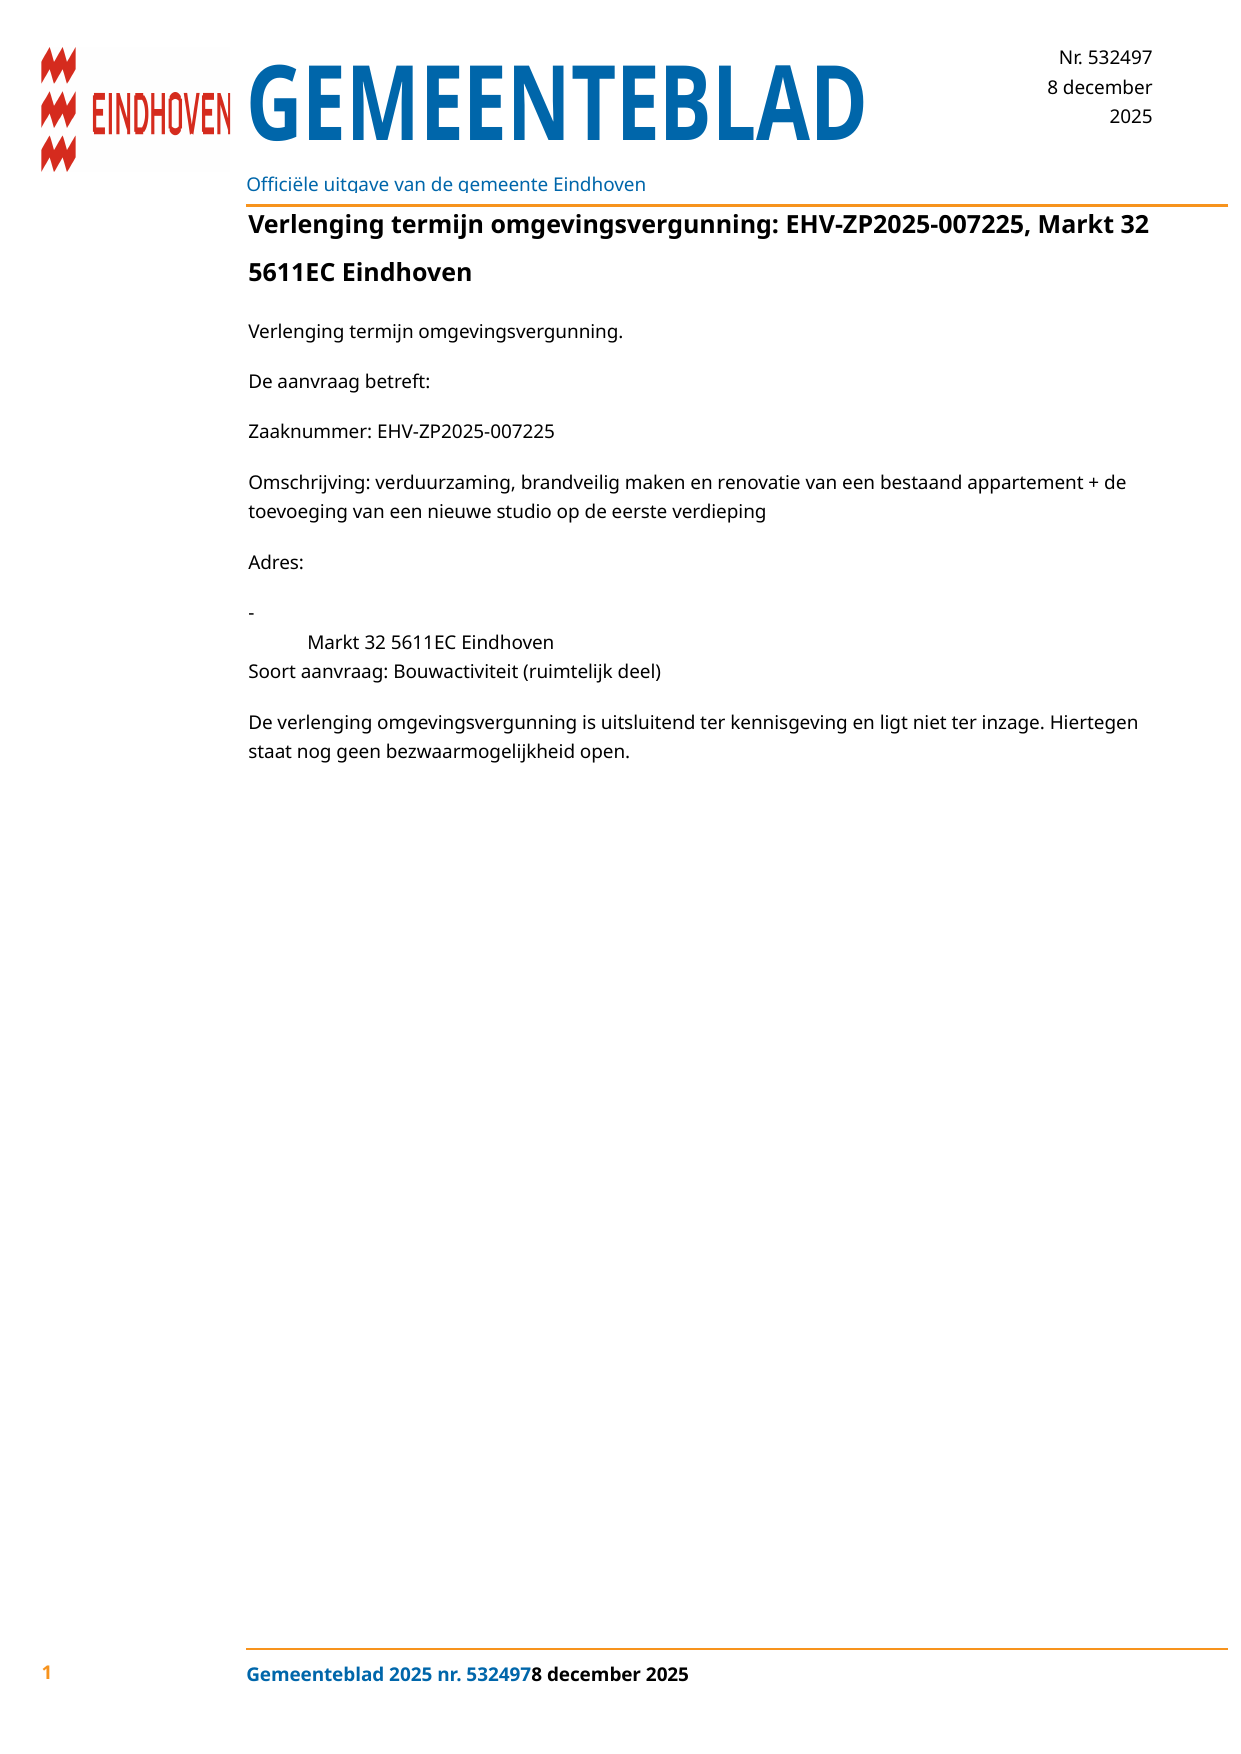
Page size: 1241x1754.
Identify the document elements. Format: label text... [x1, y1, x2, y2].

text Verlenging termijn omgevingsvergunning: EHV-ZP2025-007225, Markt 32 5611EC Eindhoven [248, 207, 1152, 288]
picture [41, 47, 231, 172]
text Adres: [248, 549, 1152, 575]
text De aanvraag betreft: [248, 368, 1152, 394]
list Markt 32 5611EC Eindhoven [248, 629, 1152, 655]
text Omschrijving: verduurzaming, brandveilig maken en renovatie van een bestaand appartement + de toevoeging van een nieuwe studio op de eerste verdieping [248, 469, 1152, 524]
text De verlenging omgevingsvergunning is uitsluitend ter kennisgeving en ligt niet ter inzage. Hiertegen staat nog geen bezwaarmogelijkheid open. [248, 709, 1152, 764]
text Verlenging termijn omgevingsvergunning. [248, 318, 1152, 344]
text Soort aanvraag: Bouwactiviteit (ruimtelijk deel) [248, 659, 1152, 684]
text Zaaknummer: EHV-ZP2025-007225 [248, 419, 1152, 444]
